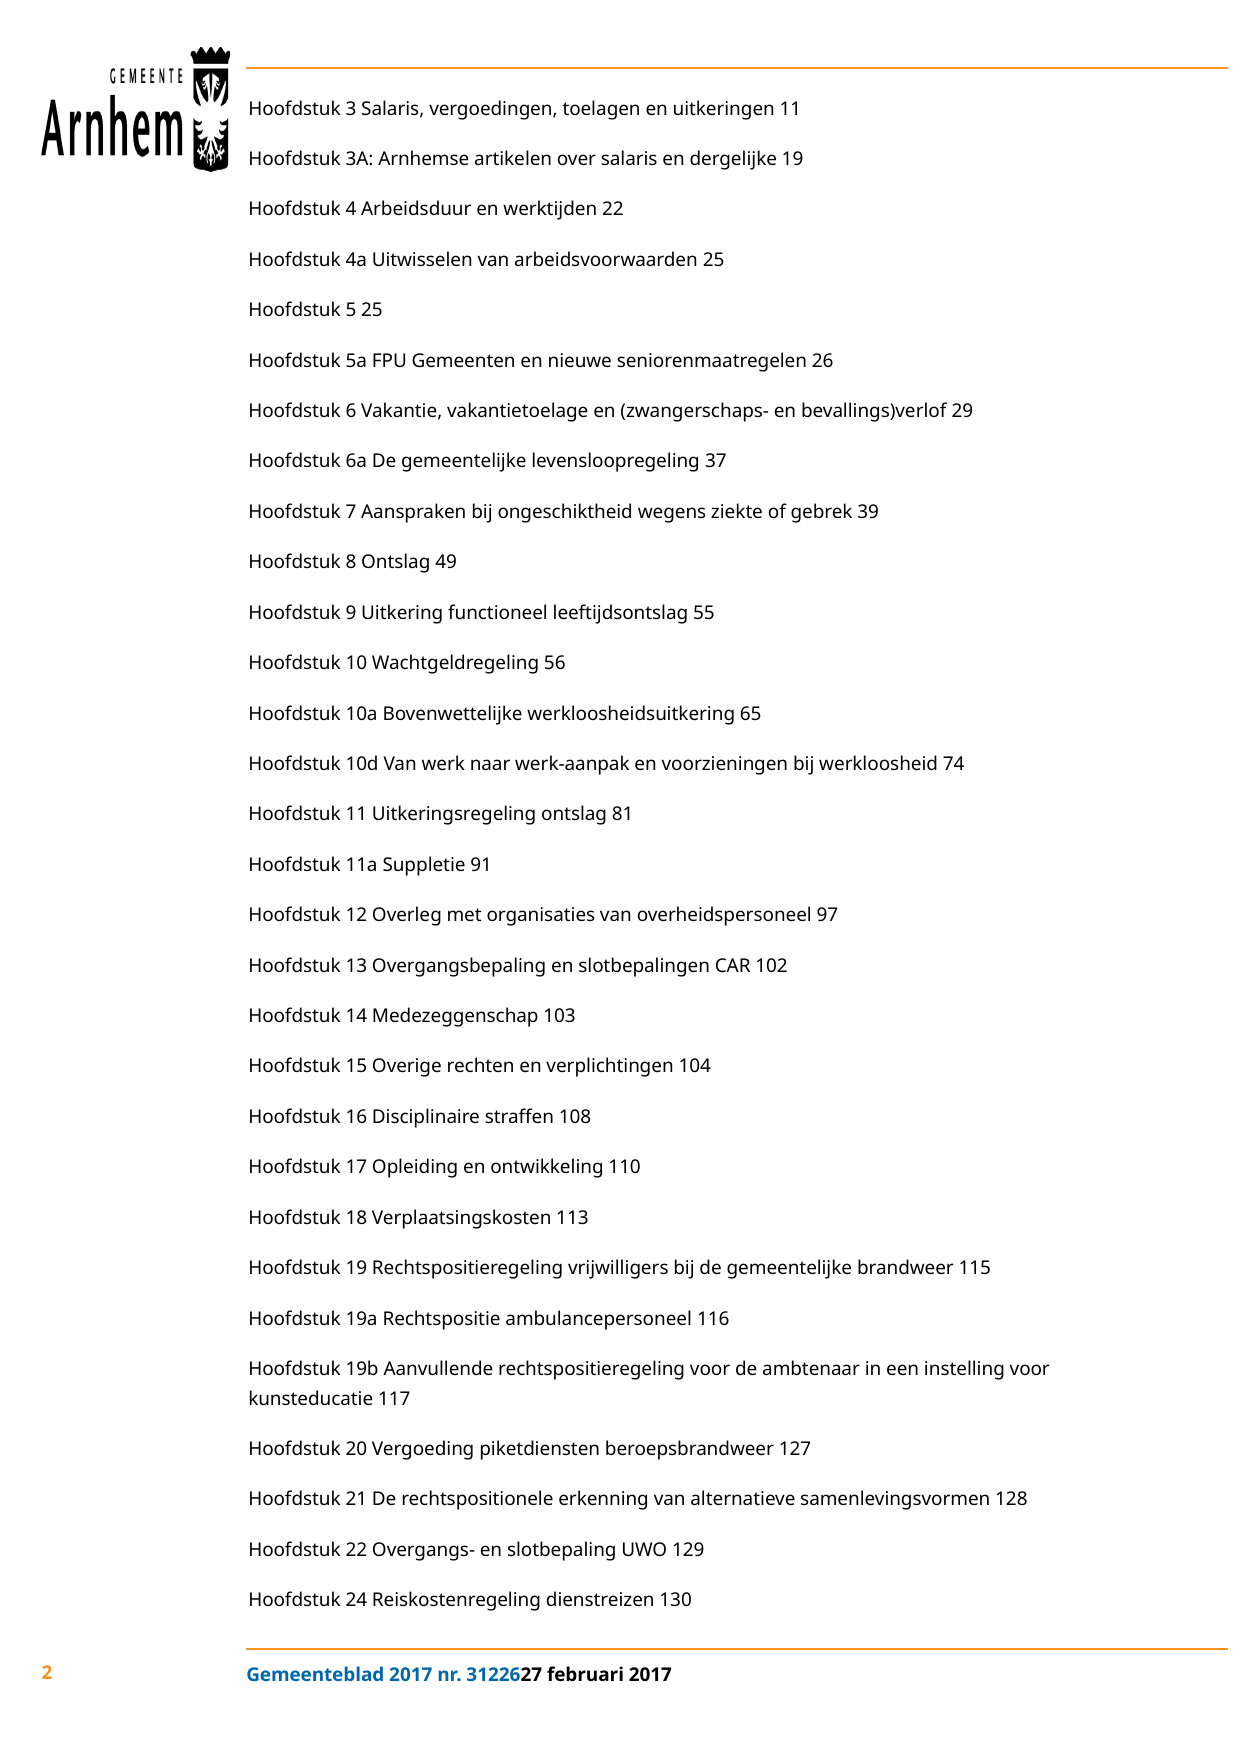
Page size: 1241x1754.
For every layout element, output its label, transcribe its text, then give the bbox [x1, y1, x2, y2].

text Hoofdstuk 6 Vakantie, vakantietoelage en (zwangerschaps- en bevallings)verlof 29 [248, 397, 1152, 423]
text Hoofdstuk 11 Uitkeringsregeling ontslag 81 [248, 801, 1152, 826]
text Hoofdstuk 19 Rechtspositieregeling vrijwilligers bij de gemeentelijke brandweer 115 [248, 1254, 1152, 1280]
text Hoofdstuk 5a FPU Gemeenten en nieuwe seniorenmaatregelen 26 [248, 347, 1152, 373]
text Hoofdstuk 14 Medezeggenschap 103 [248, 1002, 1152, 1028]
text Hoofdstuk 16 Disciplinaire straffen 108 [248, 1103, 1152, 1129]
text Hoofdstuk 13 Overgangsbepaling en slotbepalingen CAR 102 [248, 952, 1152, 978]
text Hoofdstuk 5 25 [248, 296, 1152, 322]
text Hoofdstuk 6a De gemeentelijke levensloopregeling 37 [248, 448, 1152, 473]
picture [41, 47, 231, 172]
text Hoofdstuk 22 Overgangs- en slotbepaling UWO 129 [248, 1536, 1152, 1562]
text Hoofdstuk 3 Salaris, vergoedingen, toelagen en uitkeringen 11 [248, 95, 1152, 121]
text Hoofdstuk 3A: Arnhemse artikelen over salaris en dergelijke 19 [248, 145, 1152, 171]
text Hoofdstuk 21 De rechtspositionele erkenning van alternatieve samenlevingsvormen 128 [248, 1486, 1152, 1511]
text Hoofdstuk 11a Suppletie 91 [248, 851, 1152, 877]
text Hoofdstuk 9 Uitkering functioneel leeftijdsontslag 55 [248, 599, 1152, 625]
text Hoofdstuk 10 Wachtgeldregeling 56 [248, 649, 1152, 675]
text Hoofdstuk 4 Arbeidsduur en werktijden 22 [248, 196, 1152, 221]
text Hoofdstuk 17 Opleiding en ontwikkeling 110 [248, 1153, 1152, 1179]
text Hoofdstuk 24 Reiskostenregeling dienstreizen 130 [248, 1586, 1152, 1612]
text Hoofdstuk 19a Rechtspositie ambulancepersoneel 116 [248, 1305, 1152, 1331]
text Hoofdstuk 8 Ontslag 49 [248, 548, 1152, 574]
text Hoofdstuk 18 Verplaatsingskosten 113 [248, 1204, 1152, 1230]
text Hoofdstuk 19b Aanvullende rechtspositieregeling voor de ambtenaar in een instelling voor kunsteducatie 117 [248, 1355, 1152, 1411]
text Hoofdstuk 12 Overleg met organisaties van overheidspersoneel 97 [248, 901, 1152, 927]
text Hoofdstuk 7 Aanspraken bij ongeschiktheid wegens ziekte of gebrek 39 [248, 498, 1152, 524]
text Hoofdstuk 4a Uitwisselen van arbeidsvoorwaarden 25 [248, 246, 1152, 272]
text Hoofdstuk 20 Vergoeding piketdiensten beroepsbrandweer 127 [248, 1435, 1152, 1461]
text Hoofdstuk 10a Bovenwettelijke werkloosheidsuitkering 65 [248, 700, 1152, 726]
text Hoofdstuk 10d Van werk naar werk-aanpak en voorzieningen bij werkloosheid 74 [248, 750, 1152, 776]
text Hoofdstuk 15 Overige rechten en verplichtingen 104 [248, 1053, 1152, 1078]
